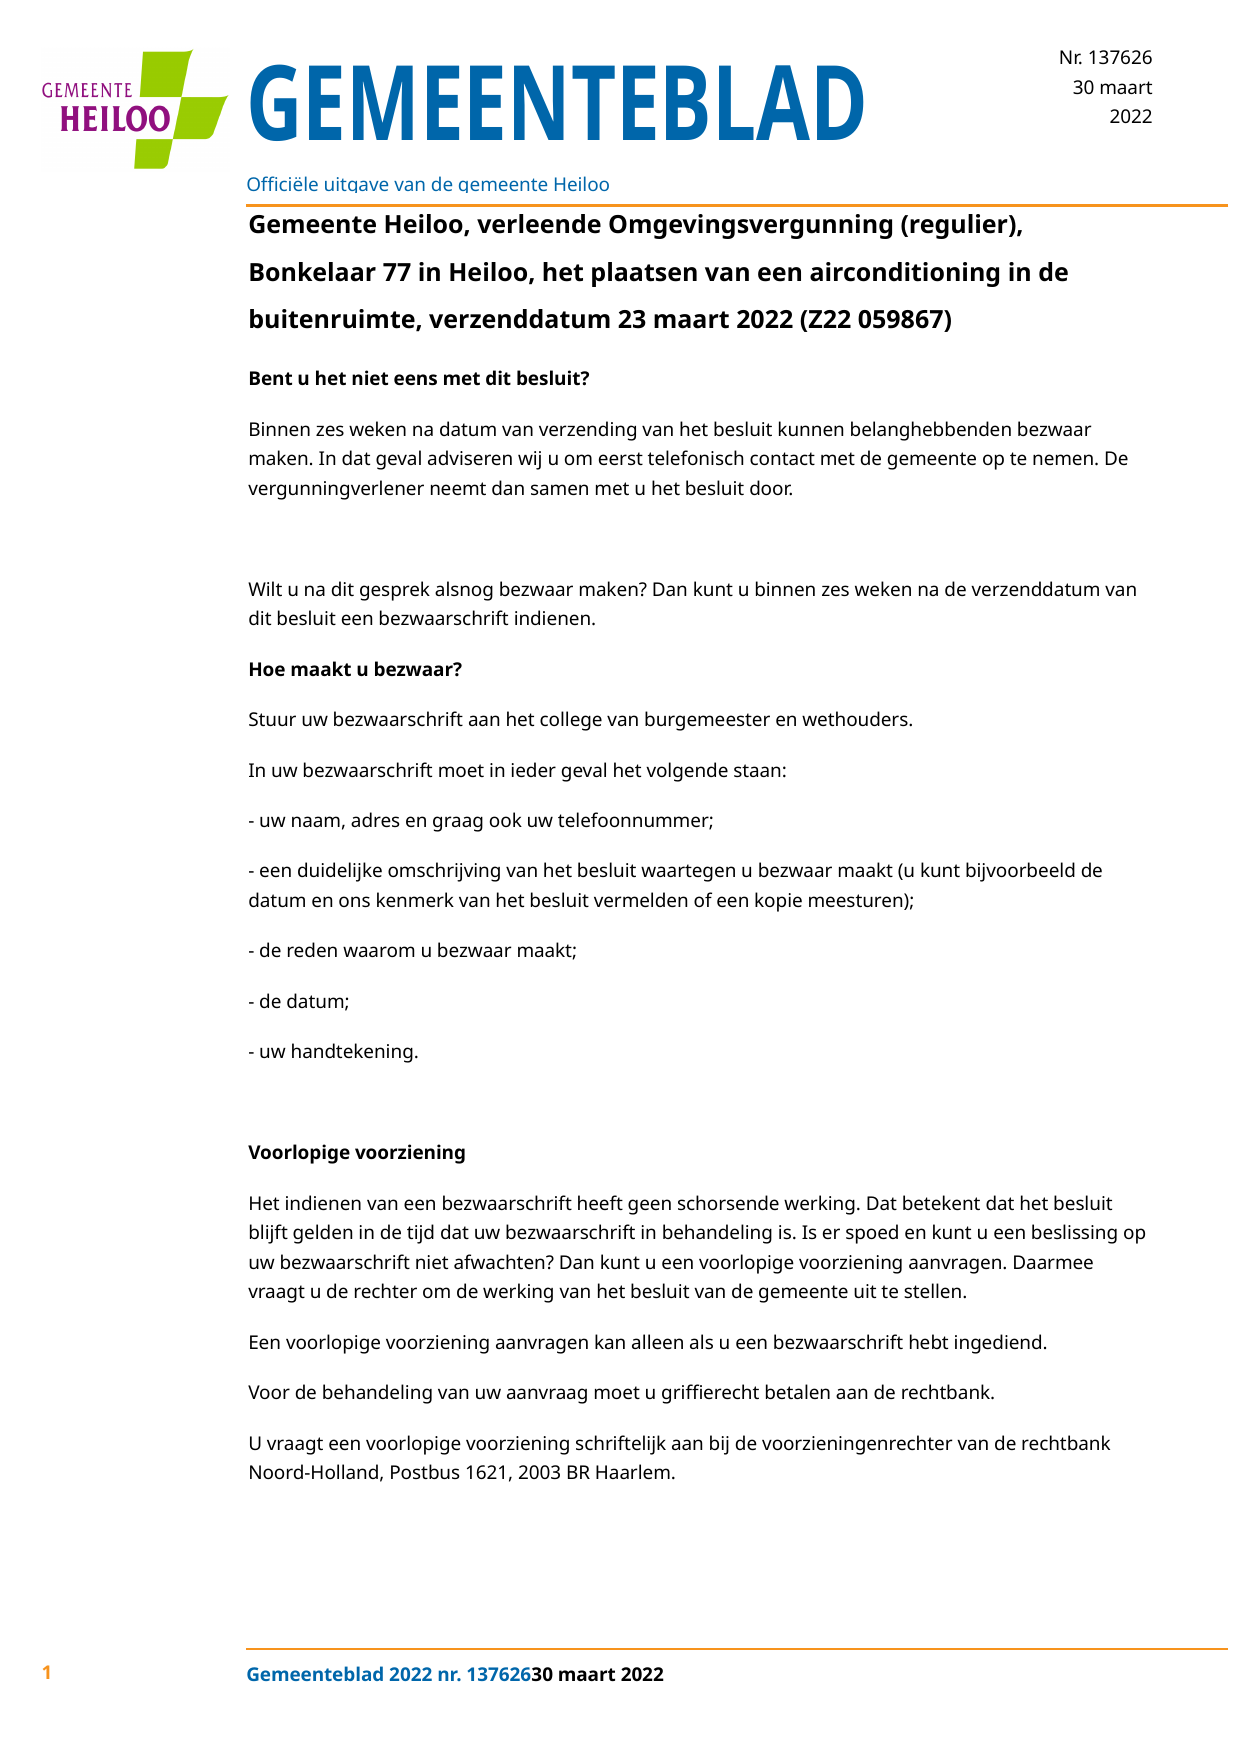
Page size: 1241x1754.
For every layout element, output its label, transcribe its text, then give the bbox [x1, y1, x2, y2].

text Wilt u na dit gesprek alsnog bezwaar maken? Dan kunt u binnen zes weken na de verzenddatum van dit besluit een bezwaarschrift indienen. [248, 576, 1152, 631]
text Bent u het niet eens met dit besluit? [248, 366, 1152, 391]
text Binnen zes weken na datum van verzending van het besluit kunnen belanghebbenden bezwaar maken. In dat geval adviseren wij u om eerst telefonisch contact met de gemeente op te nemen. De vergunningverlener neemt dan samen met u het besluit door. [248, 416, 1152, 501]
text Stuur uw bezwaarschrift aan het college van burgemeester en wethouders. [248, 706, 1152, 732]
text In uw bezwaarschrift moet in ieder geval het volgende staan: [248, 757, 1152, 782]
text Het indienen van een bezwaarschrift heeft geen schorsende werking. Dat betekent dat het besluit blijft gelden in de tijd dat uw bezwaarschrift in behandeling is. Is er spoed en kunt u een beslissing op uw bezwaarschrift niet afwachten? Dan kunt u een voorlopige voorziening aanvragen. Daarmee vraagt u de rechter om de werking van het besluit van de gemeente uit te stellen. [248, 1190, 1152, 1304]
text - de reden waarom u bezwaar maakt; [248, 938, 1152, 963]
text Een voorlopige voorziening aanvragen kan alleen als u een bezwaarschrift hebt ingediend. [248, 1329, 1152, 1354]
text Voor de behandeling van uw aanvraag moet u griffierecht betalen aan de rechtbank. [248, 1379, 1152, 1405]
text - een duidelijke omschrijving van het besluit waartegen u bezwaar maakt (u kunt bijvoorbeeld de datum en ons kenmerk van het besluit vermelden of een kopie meesturen); [248, 858, 1152, 913]
text U vraagt een voorlopige voorziening schriftelijk aan bij de voorzieningenrechter van de rechtbank Noord-Holland, Postbus 1621, 2003 BR Haarlem. [248, 1430, 1152, 1485]
text Hoe maakt u bezwaar? [248, 656, 1152, 682]
text - de datum; [248, 988, 1152, 1014]
picture [41, 47, 231, 172]
text - uw handtekening. [248, 1038, 1152, 1064]
text - uw naam, adres en graag ook uw telefoonnummer; [248, 807, 1152, 833]
text Voorlopige voorziening [248, 1139, 1152, 1165]
text Gemeente Heiloo, verleende Omgevingsvergunning (regulier), Bonkelaar 77 in Heiloo, het plaatsen van een airconditioning in de buitenruimte, verzenddatum 23 maart 2022 (Z22 059867) [248, 207, 1152, 336]
